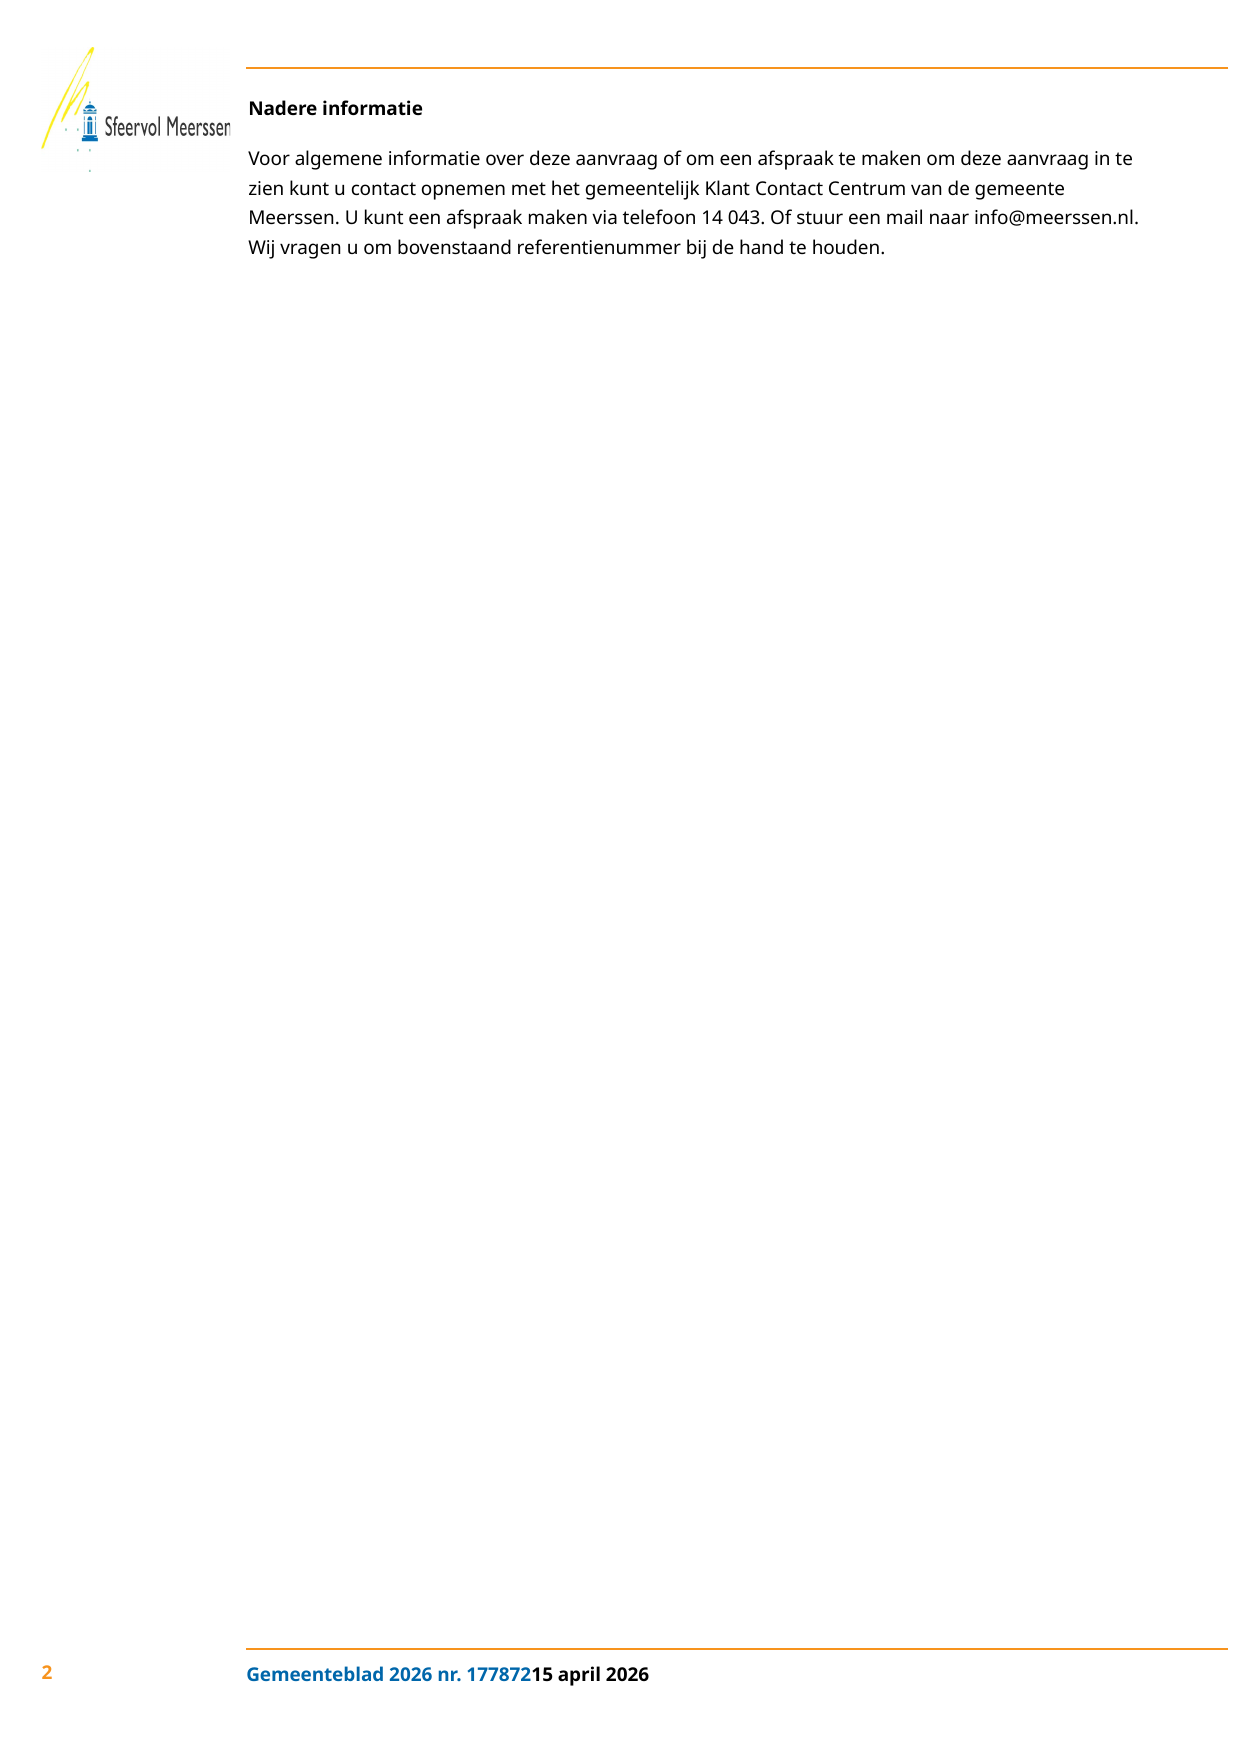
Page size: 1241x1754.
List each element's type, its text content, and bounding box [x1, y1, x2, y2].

picture [41, 47, 231, 172]
text Nadere informatie [248, 95, 1152, 121]
text Voor algemene informatie over deze aanvraag of om een afspraak te maken om deze aanvraag in te zien kunt u contact opnemen met het gemeentelijk Klant Contact Centrum van de gemeente Meerssen. U kunt een afspraak maken via telefoon 14 043. Of stuur een mail naar info@meerssen.nl. Wij vragen u om bovenstaand referentienummer bij de hand te houden. [248, 145, 1152, 260]
